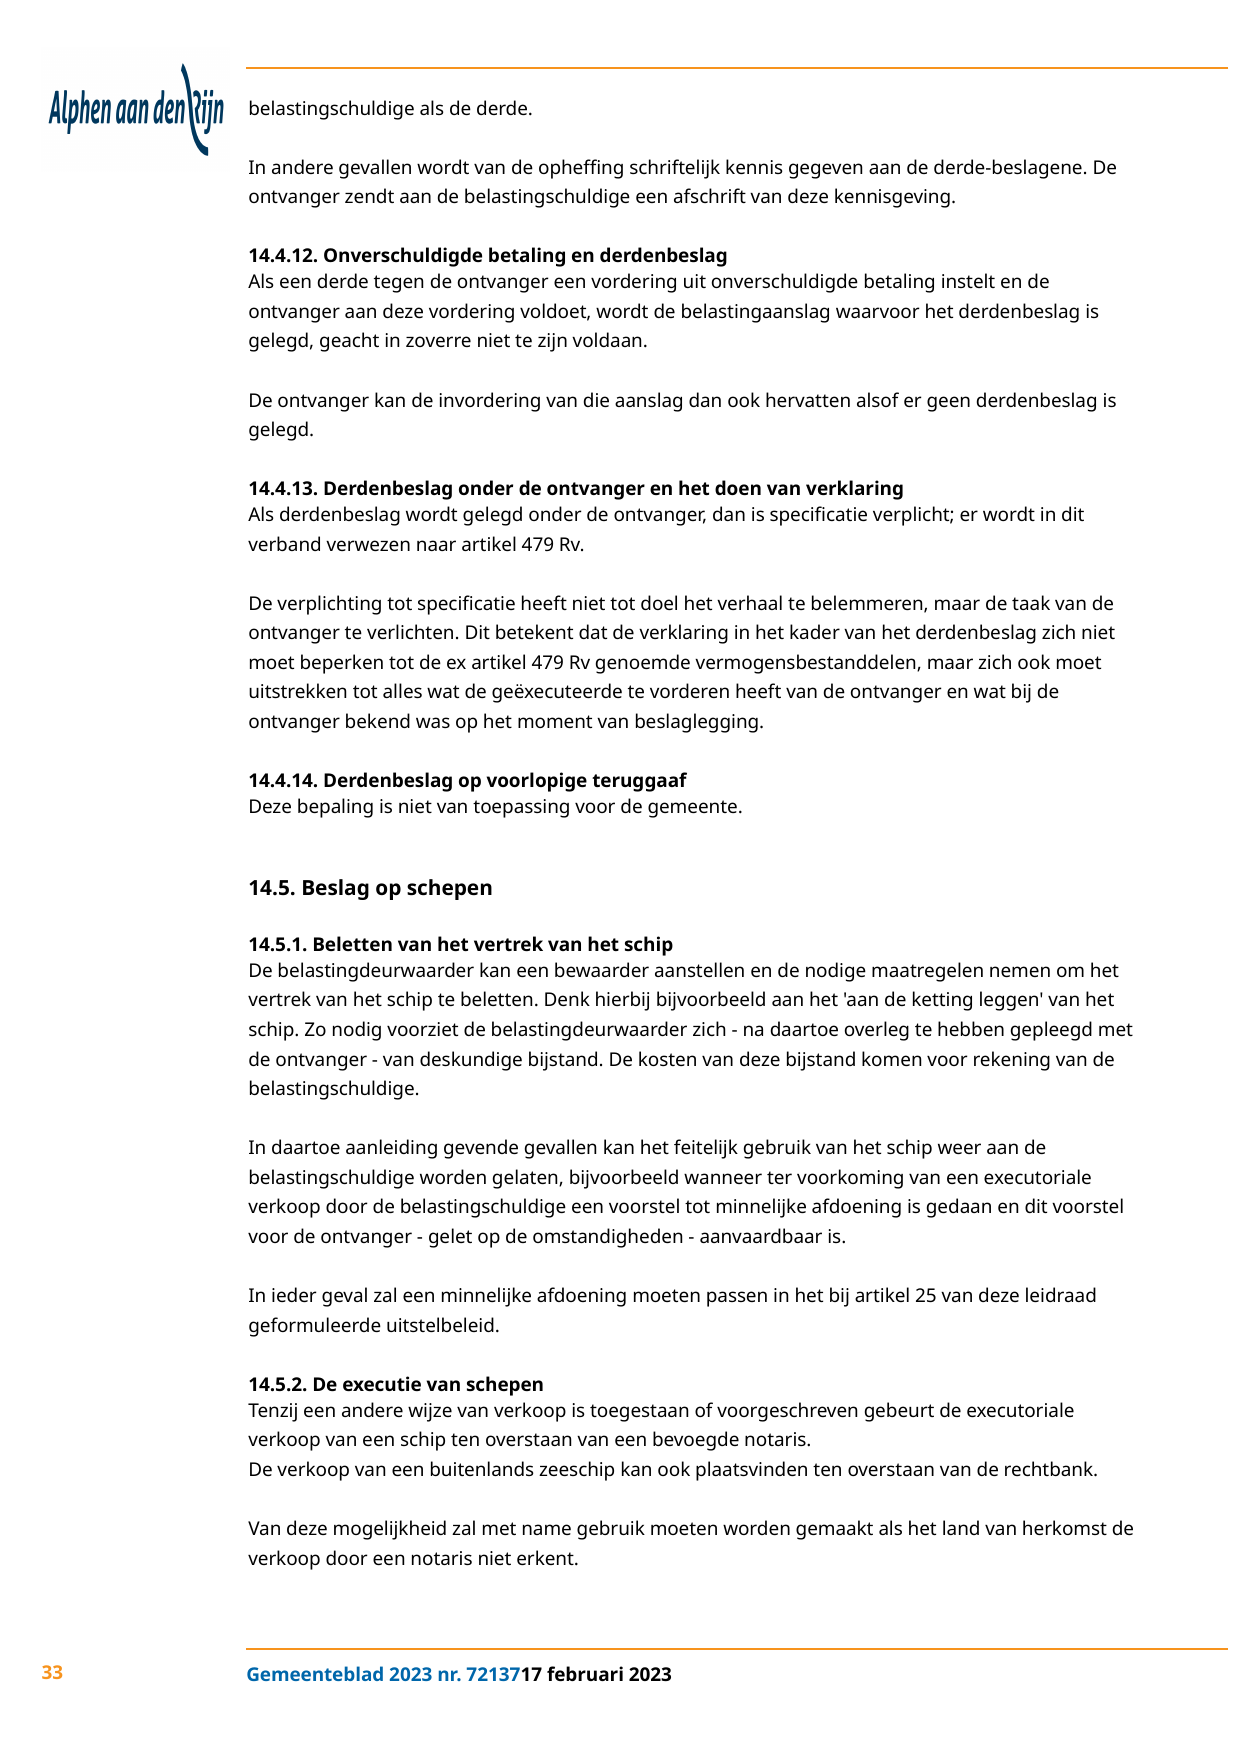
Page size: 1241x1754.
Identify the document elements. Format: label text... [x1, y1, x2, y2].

text voor de ontvanger - gelet op de omstandigheden - aanvaardbaar is. [248, 1223, 1152, 1249]
text verkoop door de belastingschuldige een voorstel tot minnelijke afdoening is gedaan en dit voorstel [248, 1194, 1152, 1219]
text 14.5. Beslag op schepen [248, 873, 1152, 902]
text Deze bepaling is niet van toepassing voor de gemeente. [248, 793, 1152, 819]
text verkoop van een schip ten overstaan van een bevoegde notaris. [248, 1426, 1152, 1452]
text belastingschuldige. [248, 1075, 1152, 1101]
text Tenzij een andere wijze van verkoop is toegestaan of voorgeschreven gebeurt de executoriale [248, 1397, 1152, 1423]
text 14.5.1. Beletten van het vertrek van het schip [248, 931, 1152, 957]
text gelegd. [248, 416, 1152, 442]
text ontvanger bekend was op het moment van beslaglegging. [248, 708, 1152, 734]
text De verplichting tot specificatie heeft niet tot doel het verhaal te belemmeren, maar de taak van de [248, 590, 1152, 616]
text ontvanger te verlichten. Dit betekent dat de verklaring in het kader van het derdenbeslag zich niet moet beperken tot de ex artikel 479 Rv genoemde vermogensbestanddelen, maar zich ook moet uitstrekken tot alles wat de geëxecuteerde te vorderen heeft van de ontvanger en wat bij de [248, 619, 1152, 704]
text De verkoop van een buitenlands zeeschip kan ook plaatsvinden ten overstaan van de rechtbank. [248, 1456, 1152, 1482]
text de ontvanger - van deskundige bijstand. De kosten van deze bijstand komen voor rekening van de [248, 1046, 1152, 1071]
text De belastingdeurwaarder kan een bewaarder aanstellen en de nodige maatregelen nemen om het [248, 957, 1152, 983]
text Van deze mogelijkheid zal met name gebruik moeten worden gemaakt als het land van herkomst de [248, 1515, 1152, 1541]
text De ontvanger kan de invordering van die aanslag dan ook hervatten alsof er geen derdenbeslag is [248, 387, 1152, 412]
text Als derdenbeslag wordt gelegd onder de ontvanger, dan is specificatie verplicht; er wordt in dit verband verwezen naar artikel 479 Rv. [248, 501, 1152, 557]
text In ieder geval zal een minnelijke afdoening moeten passen in het bij artikel 25 van deze leidraad [248, 1282, 1152, 1308]
text vertrek van het schip te beletten. Denk hierbij bijvoorbeeld aan het 'aan de ketting leggen' van het [248, 987, 1152, 1012]
text In andere gevallen wordt van de opheffing schriftelijk kennis gegeven aan de derde-beslagene. De [248, 154, 1152, 180]
picture [41, 47, 231, 172]
text In daartoe aanleiding gevende gevallen kan het feitelijk gebruik van het schip weer aan de [248, 1134, 1152, 1160]
text geformuleerde uitstelbeleid. [248, 1312, 1152, 1338]
text schip. Zo nodig voorziet de belastingdeurwaarder zich - na daartoe overleg te hebben gepleegd met [248, 1016, 1152, 1042]
text Als een derde tegen de ontvanger een vordering uit onverschuldigde betaling instelt en de [248, 268, 1152, 294]
text 14.4.12. Onverschuldigde betaling en derdenbeslag [248, 243, 1152, 268]
text verkoop door een notaris niet erkent. [248, 1545, 1152, 1571]
text ontvanger aan deze vordering voldoet, wordt de belastingaanslag waarvoor het derdenbeslag is [248, 298, 1152, 324]
text 14.4.14. Derdenbeslag op voorlopige teruggaaf [248, 767, 1152, 793]
text 14.4.13. Derdenbeslag onder de ontvanger en het doen van verklaring [248, 476, 1152, 501]
text gelegd, geacht in zoverre niet te zijn voldaan. [248, 328, 1152, 353]
text 14.5.2. De executie van schepen [248, 1371, 1152, 1397]
text belastingschuldige worden gelaten, bijvoorbeeld wanneer ter voorkoming van een executoriale [248, 1164, 1152, 1190]
text ontvanger zendt aan de belastingschuldige een afschrift van deze kennisgeving. [248, 183, 1152, 209]
text belastingschuldige als de derde. [248, 95, 1152, 121]
